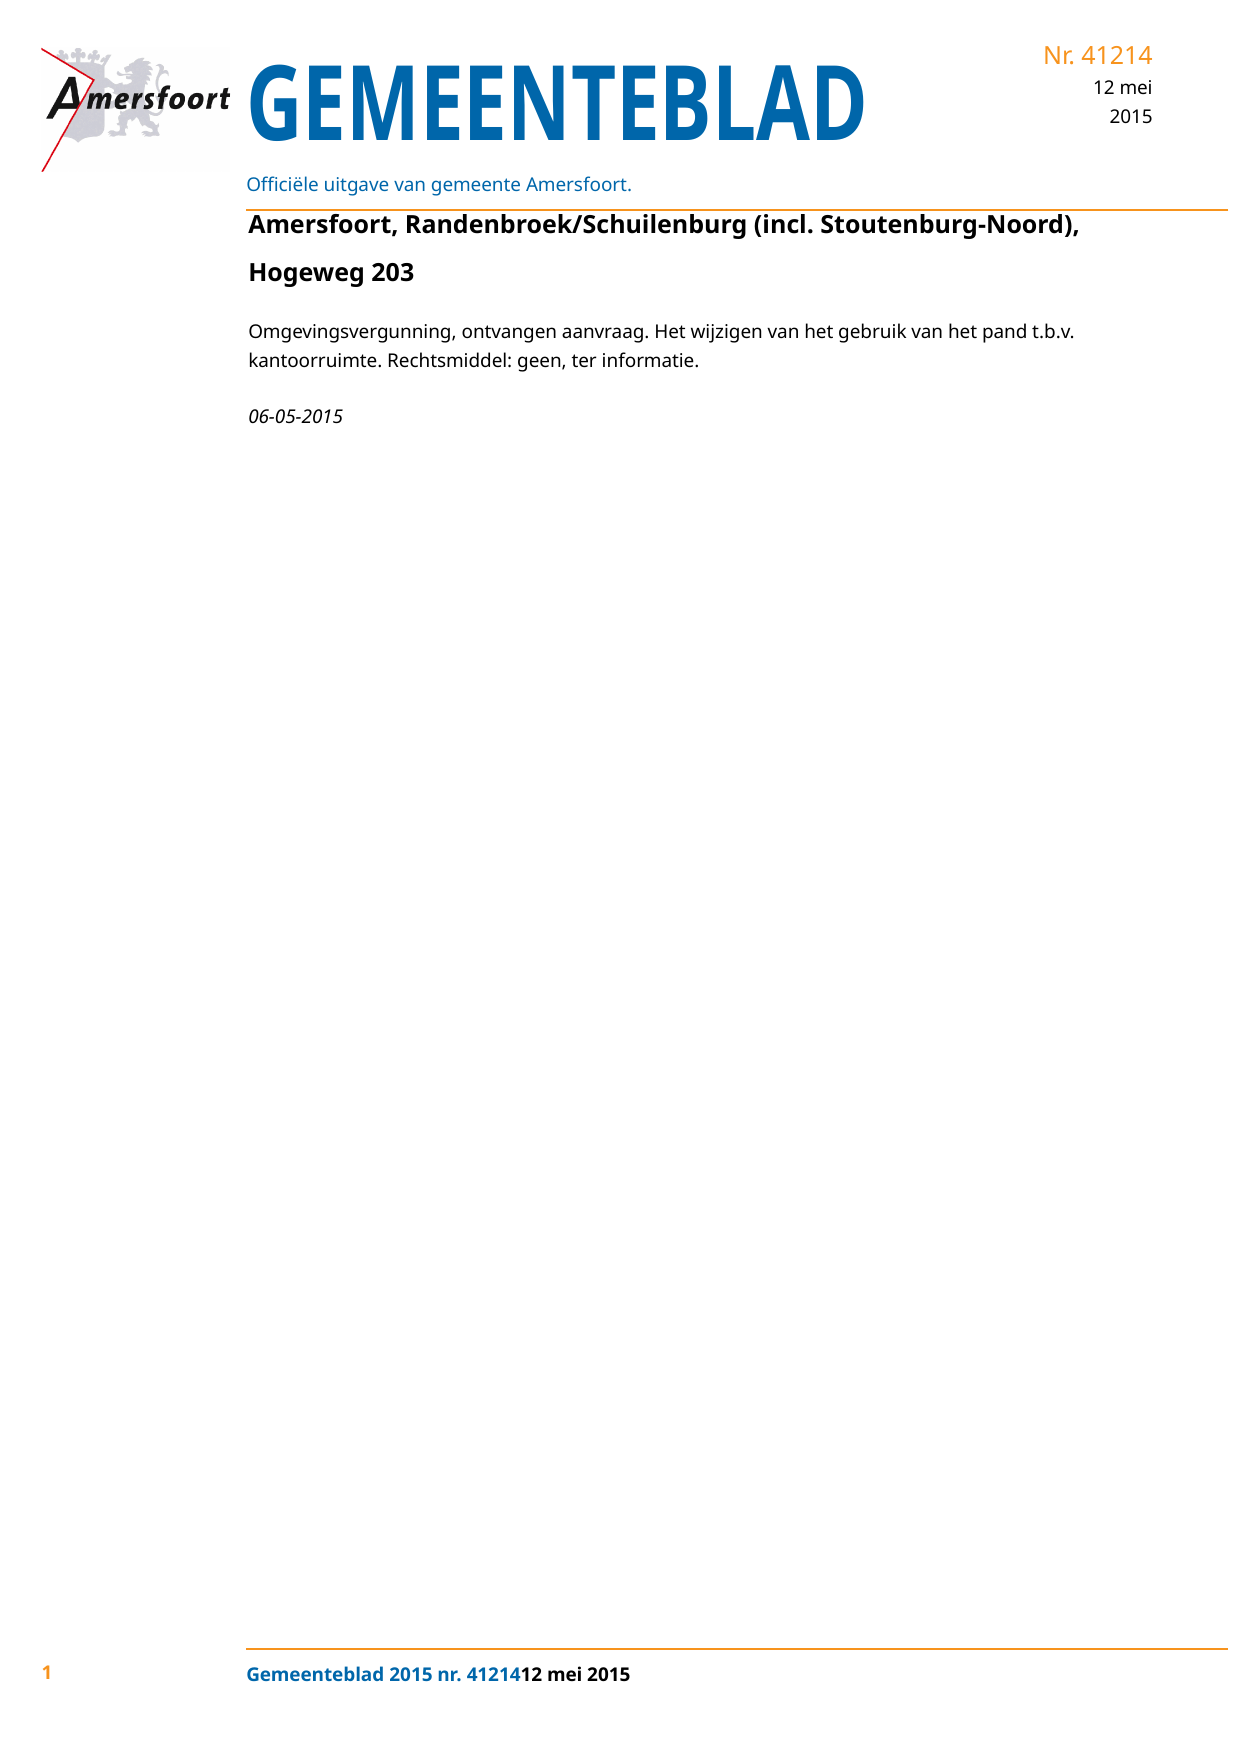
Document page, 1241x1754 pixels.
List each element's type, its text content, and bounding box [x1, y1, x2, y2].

text Omgevingsvergunning, ontvangen aanvraag. Het wijzigen van het gebruik van het pand t.b.v. kantoorruimte. Rechtsmiddel: geen, ter informatie. [248, 318, 1152, 373]
text Amersfoort, Randenbroek/Schuilenburg (incl. Stoutenburg-Noord), Hogeweg 203 [248, 211, 1152, 288]
text 06-05-2015 [248, 403, 1152, 428]
picture [41, 47, 231, 172]
